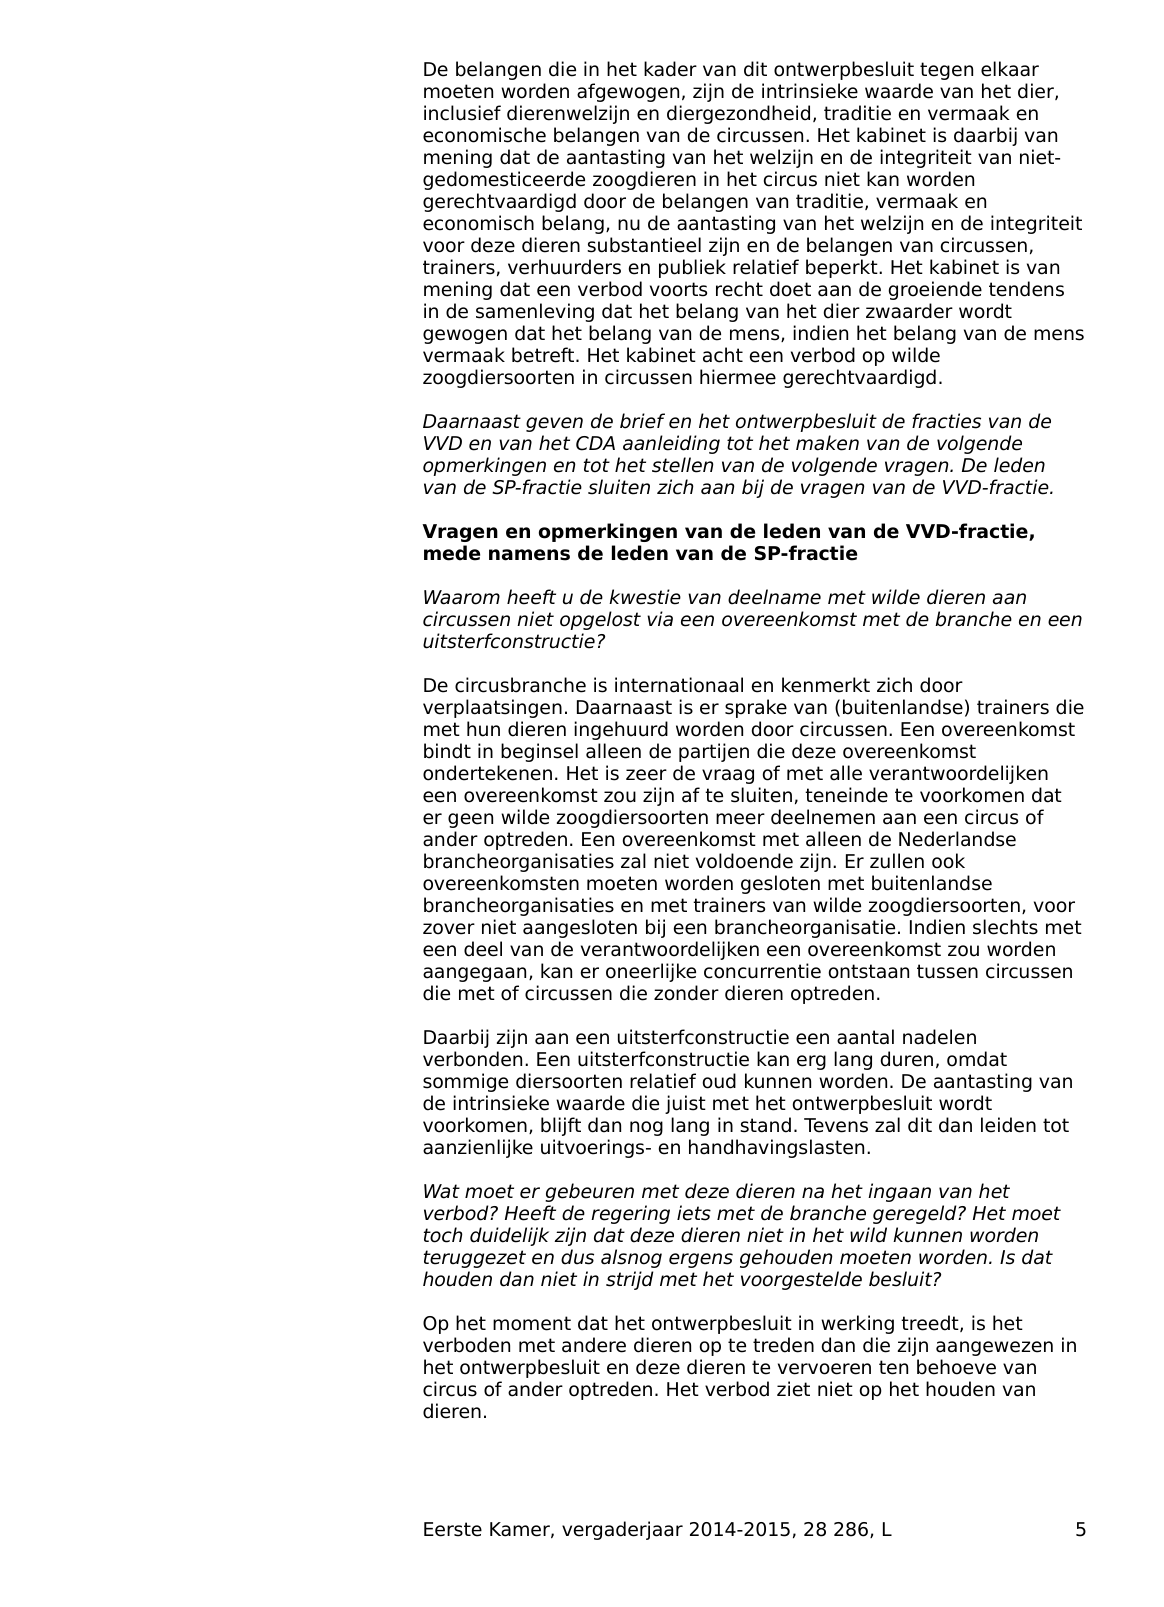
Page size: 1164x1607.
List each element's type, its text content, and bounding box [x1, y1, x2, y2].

text De belangen die in het kader van dit ontwerpbesluit tegen elkaar moeten worden afgewogen, zijn de intrinsieke waarde van het dier, inclusief dierenwelzijn en diergezondheid, traditie en vermaak en economische belangen van de circussen. Het kabinet is daarbij van mening dat de aantasting van het welzijn en de integriteit van niet-gedomesticeerde zoogdieren in het circus niet kan worden gerechtvaardigd door de belangen van traditie, vermaak en economisch belang, nu de aantasting van het welzijn en de integriteit voor deze dieren substantieel zijn en de belangen van circussen, trainers, verhuurders en publiek relatief beperkt. Het kabinet is van mening dat een verbod voorts recht doet aan de groeiende tendens in de samenleving dat het belang van het dier zwaarder wordt gewogen dat het belang van de mens, indien het belang van de mens vermaak betreft. Het kabinet acht een verbod op wilde zoogdiersoorten in circussen hiermee gerechtvaardigd. [422, 59, 1087, 389]
subtitle Wat moet er gebeuren met deze dieren na het ingaan van het verbod? Heeft de regering iets met de branche geregeld? Het moet toch duidelijk zijn dat deze dieren niet in het wild kunnen worden teruggezet en dus alsnog ergens gehouden moeten worden. Is dat houden dan niet in strijd met het voorgestelde besluit? [422, 1181, 1087, 1291]
text De circusbranche is internationaal en kenmerkt zich door verplaatsingen. Daarnaast is er sprake van (buitenlandse) trainers die met hun dieren ingehuurd worden door circussen. Een overeenkomst bindt in beginsel alleen de partijen die deze overeenkomst ondertekenen. Het is zeer de vraag of met alle verantwoordelijken een overeenkomst zou zijn af te sluiten, teneinde te voorkomen dat er geen wilde zoogdiersoorten meer deelnemen aan een circus of ander optreden. Een overeenkomst met alleen de Nederlandse brancheorganisaties zal niet voldoende zijn. Er zullen ook overeenkomsten moeten worden gesloten met buitenlandse brancheorganisaties en met trainers van wilde zoogdiersoorten, voor zover niet aangesloten bij een brancheorganisatie. Indien slechts met een deel van de verantwoordelijken een overeenkomst zou worden aangegaan, kan er oneerlijke concurrentie ontstaan tussen circussen die met of circussen die zonder dieren optreden. [422, 675, 1087, 1005]
text Op het moment dat het ontwerpbesluit in werking treedt, is het verboden met andere dieren op te treden dan die zijn aangewezen in het ontwerpbesluit en deze dieren te vervoeren ten behoeve van circus of ander optreden. Het verbod ziet niet op het houden van dieren. [422, 1313, 1087, 1423]
subtitle Vragen en opmerkingen van de leden van de VVD-fractie, mede namens de leden van de SP-fractie [422, 521, 1087, 565]
text Daarnaast geven de brief en het ontwerpbesluit de fracties van de VVD en van het CDA aanleiding tot het maken van de volgende opmerkingen en tot het stellen van de volgende vragen. De leden van de SP-fractie sluiten zich aan bij de vragen van de VVD-fractie. [422, 411, 1087, 499]
subtitle Waarom heeft u de kwestie van deelname met wilde dieren aan circussen niet opgelost via een overeenkomst met de branche en een uitsterfconstructie? [422, 587, 1087, 653]
text Daarbij zijn aan een uitsterfconstructie een aantal nadelen verbonden. Een uitsterfconstructie kan erg lang duren, omdat sommige diersoorten relatief oud kunnen worden. De aantasting van de intrinsieke waarde die juist met het ontwerpbesluit wordt voorkomen, blijft dan nog lang in stand. Tevens zal dit dan leiden tot aanzienlijke uitvoerings- en handhavingslasten. [422, 1027, 1087, 1159]
